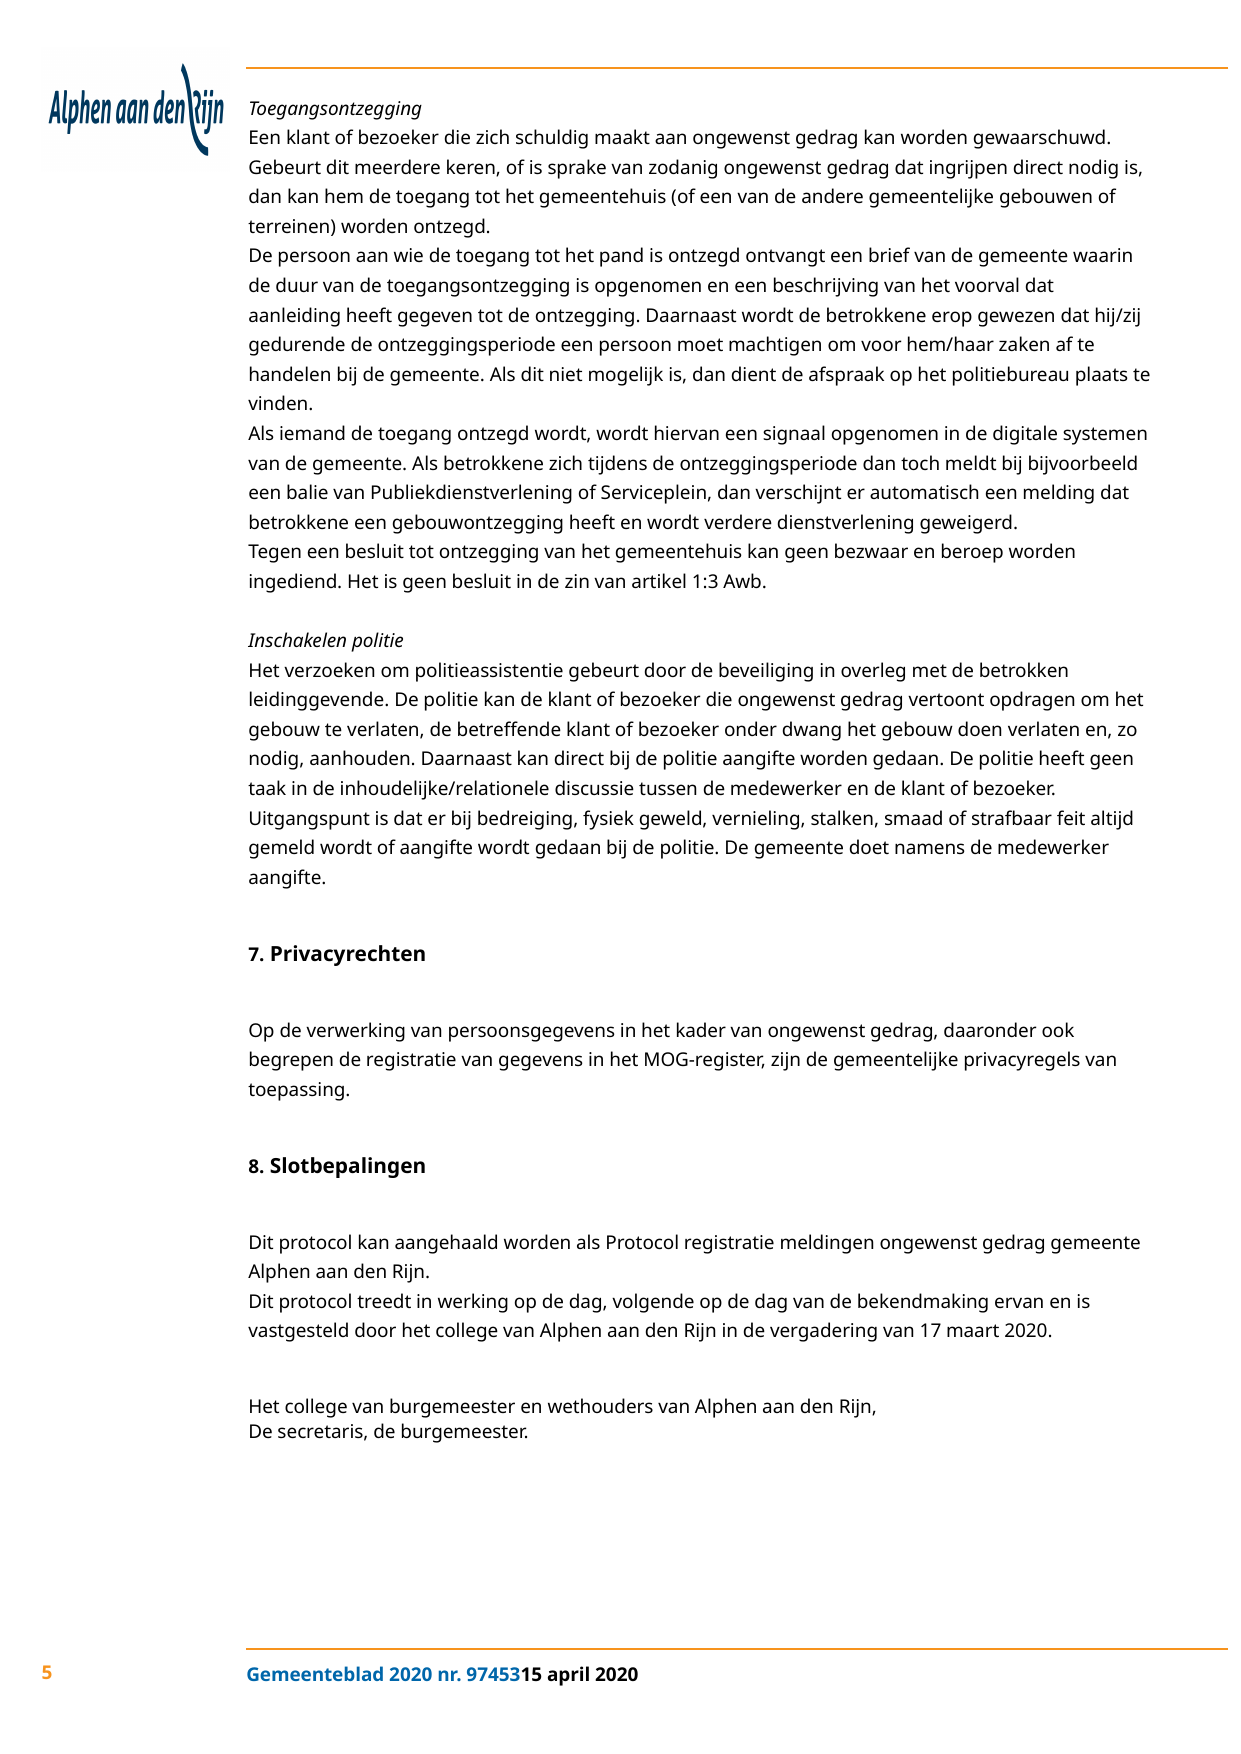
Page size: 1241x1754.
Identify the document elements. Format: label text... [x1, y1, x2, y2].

text De secretaris, de burgemeester. [248, 1419, 1152, 1444]
text Tegen een besluit tot ontzegging van het gemeentehuis kan geen bezwaar en beroep worden ingediend. Het is geen besluit in de zin van artikel 1:3 Awb. [248, 538, 1152, 594]
text Het verzoeken om politieassistentie gebeurt door de beveiliging in overleg met de betrokken leidinggevende. De politie kan de klant of bezoeker die ongewenst gedrag vertoont opdragen om het gebouw te verlaten, de betreffende klant of bezoeker onder dwang het gebouw doen verlaten en, zo nodig, aanhouden. Daarnaast kan direct bij de politie aangifte worden gedaan. De politie heeft geen taak in de inhoudelijke/relationele discussie tussen de medewerker en de klant of bezoeker. [248, 657, 1152, 801]
text 7. Privacyrechten [248, 939, 1152, 968]
text Op de verwerking van persoonsgegevens in het kader van ongewenst gedrag, daaronder ook begrepen de registratie van gegevens in het MOG-register, zijn de gemeentelijke privacyregels van toepassing. [248, 1017, 1152, 1102]
text De persoon aan wie de toegang tot het pand is ontzegd ontvangt een brief van de gemeente waarin de duur van de toegangsontzegging is opgenomen en een beschrijving van het voorval dat aanleiding heeft gegeven tot de ontzegging. Daarnaast wordt de betrokkene erop gewezen dat hij/zij gedurende de ontzeggingsperiode een persoon moet machtigen om voor hem/haar zaken af te handelen bij de gemeente. Als dit niet mogelijk is, dan dient de afspraak op het politiebureau plaats te vinden. [248, 243, 1152, 416]
text Inschakelen politie [248, 627, 1152, 653]
text 8. Slotbepalingen [248, 1151, 1152, 1180]
text Het college van burgemeester en wethouders van Alphen aan den Rijn, [248, 1393, 1152, 1419]
text Uitgangspunt is dat er bij bedreiging, fysiek geweld, vernieling, stalken, smaad of strafbaar feit altijd gemeld wordt of aangifte wordt gedaan bij de politie. De gemeente doet namens de medewerker aangifte. [248, 805, 1152, 890]
text Dit protocol treedt in werking op de dag, volgende op de dag van de bekendmaking ervan en is vastgesteld door het college van Alphen aan den Rijn in de vergadering van 17 maart 2020. [248, 1288, 1152, 1343]
text Dit protocol kan aangehaald worden als Protocol registratie meldingen ongewenst gedrag gemeente Alphen aan den Rijn. [248, 1229, 1152, 1284]
picture [41, 47, 231, 172]
text Als iemand de toegang ontzegd wordt, wordt hiervan een signaal opgenomen in de digitale systemen van de gemeente. Als betrokkene zich tijdens de ontzeggingsperiode dan toch meldt bij bijvoorbeeld een balie van Publiekdienstverlening of Serviceplein, dan verschijnt er automatisch een melding dat betrokkene een gebouwontzegging heeft en wordt verdere dienstverlening geweigerd. [248, 420, 1152, 535]
text Een klant of bezoeker die zich schuldig maakt aan ongewenst gedrag kan worden gewaarschuwd. Gebeurt dit meerdere keren, of is sprake van zodanig ongewenst gedrag dat ingrijpen direct nodig is, dan kan hem de toegang tot het gemeentehuis (of een van de andere gemeentelijke gebouwen of terreinen) worden ontzegd. [248, 124, 1152, 239]
text Toegangsontzegging [248, 95, 1152, 121]
